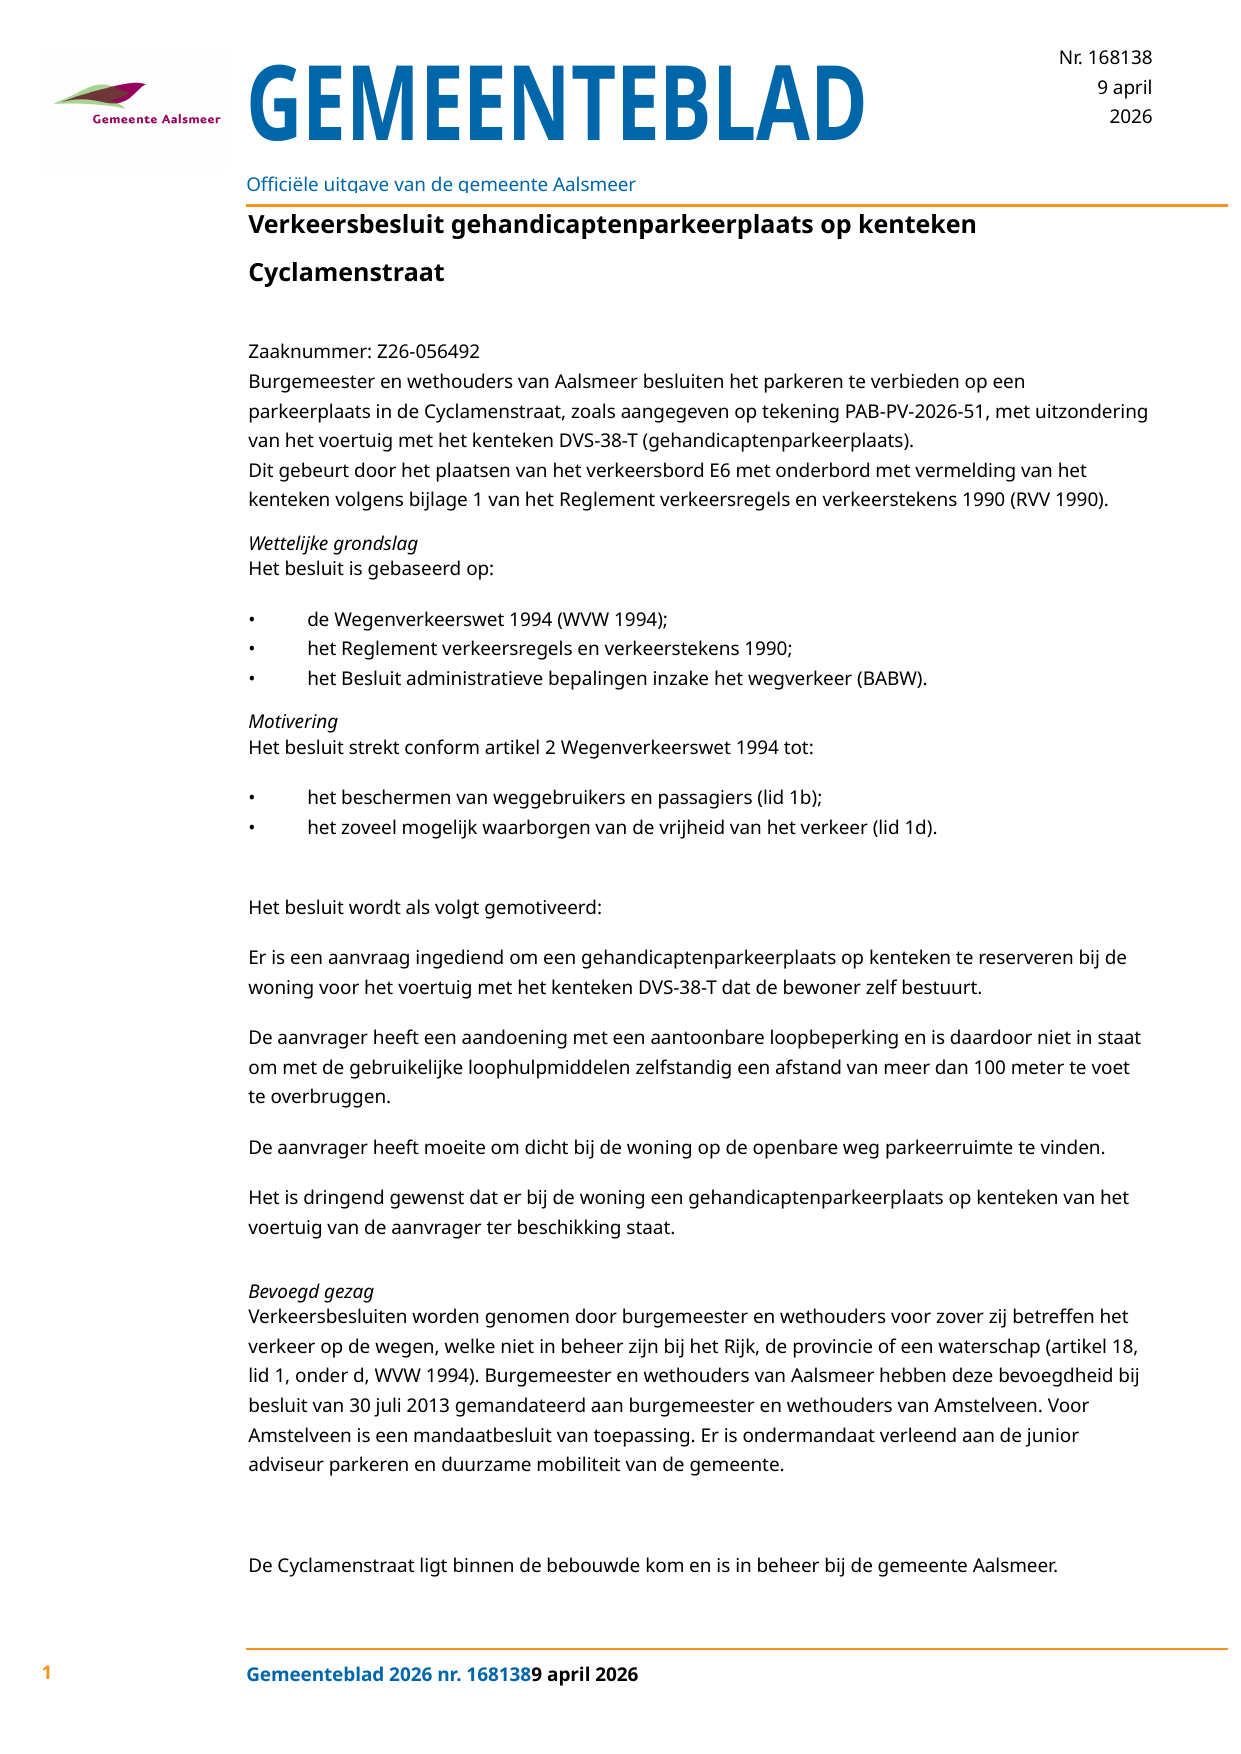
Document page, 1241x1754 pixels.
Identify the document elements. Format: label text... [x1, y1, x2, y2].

list de Wegenverkeerswet 1994 (WVW 1994); [248, 606, 1152, 632]
text Zaaknummer: Z26-056492 [248, 339, 1152, 364]
text Verkeersbesluiten worden genomen door burgemeester en wethouders voor zover zij betreffen het verkeer op de wegen, welke niet in beheer zijn bij het Rijk, de provincie of een waterschap (artikel 18, lid 1, onder d, WVW 1994). Burgemeester en wethouders van Aalsmeer hebben deze bevoegdheid bij besluit van 30 juli 2013 gemandateerd aan burgemeester en wethouders van Amstelveen. Voor Amstelveen is een mandaatbesluit van toepassing. Er is ondermandaat verleend aan de junior adviseur parkeren en duurzame mobiliteit van de gemeente. [248, 1303, 1152, 1477]
text De aanvrager heeft een aandoening met een aantoonbare loopbeperking en is daardoor niet in staat om met de gebruikelijke loophulpmiddelen zelfstandig een afstand van meer dan 100 meter te voet te overbruggen. [248, 1024, 1152, 1109]
list het zoveel mogelijk waarborgen van de vrijheid van het verkeer (lid 1d). [248, 814, 1152, 839]
text Het is dringend gewenst dat er bij de woning een gehandicaptenparkeerplaats op kenteken van het voertuig van de aanvrager ter beschikking staat. [248, 1184, 1152, 1239]
text De aanvrager heeft moeite om dicht bij de woning op de openbare weg parkeerruimte te vinden. [248, 1134, 1152, 1159]
list het Reglement verkeersregels en verkeerstekens 1990; [248, 635, 1152, 661]
text Het besluit strekt conform artikel 2 Wegenverkeerswet 1994 tot: [248, 734, 1152, 759]
list het Besluit administratieve bepalingen inzake het wegverkeer (BABW). [248, 665, 1152, 691]
text Wettelijke grondslag [248, 530, 1152, 555]
text Het besluit wordt als volgt gemotiveerd: [248, 894, 1152, 919]
text Verkeersbesluit gehandicaptenparkeerplaats op kenteken Cyclamenstraat [248, 207, 1152, 288]
picture [41, 47, 231, 172]
text Bevoegd gezag [248, 1278, 1152, 1303]
text Er is een aanvraag ingediend om een gehandicaptenparkeerplaats op kenteken te reserveren bij de woning voor het voertuig met het kenteken DVS-38-T dat de bewoner zelf bestuurt. [248, 944, 1152, 999]
text Het besluit is gebaseerd op: [248, 555, 1152, 581]
list het beschermen van weggebruikers en passagiers (lid 1b); [248, 784, 1152, 810]
text Dit gebeurt door het plaatsen van het verkeersbord E6 met onderbord met vermelding van het kenteken volgens bijlage 1 van het Reglement verkeersregels en verkeerstekens 1990 (RVV 1990). [248, 457, 1152, 512]
text Motivering [248, 708, 1152, 734]
text De Cyclamenstraat ligt binnen de bebouwde kom en is in beheer bij de gemeente Aalsmeer. [248, 1552, 1152, 1578]
text Burgemeester en wethouders van Aalsmeer besluiten het parkeren te verbieden op een parkeerplaats in de Cyclamenstraat, zoals aangegeven op tekening PAB-PV-2026-51, met uitzondering van het voertuig met het kenteken DVS-38-T (gehandicaptenparkeerplaats). [248, 368, 1152, 453]
